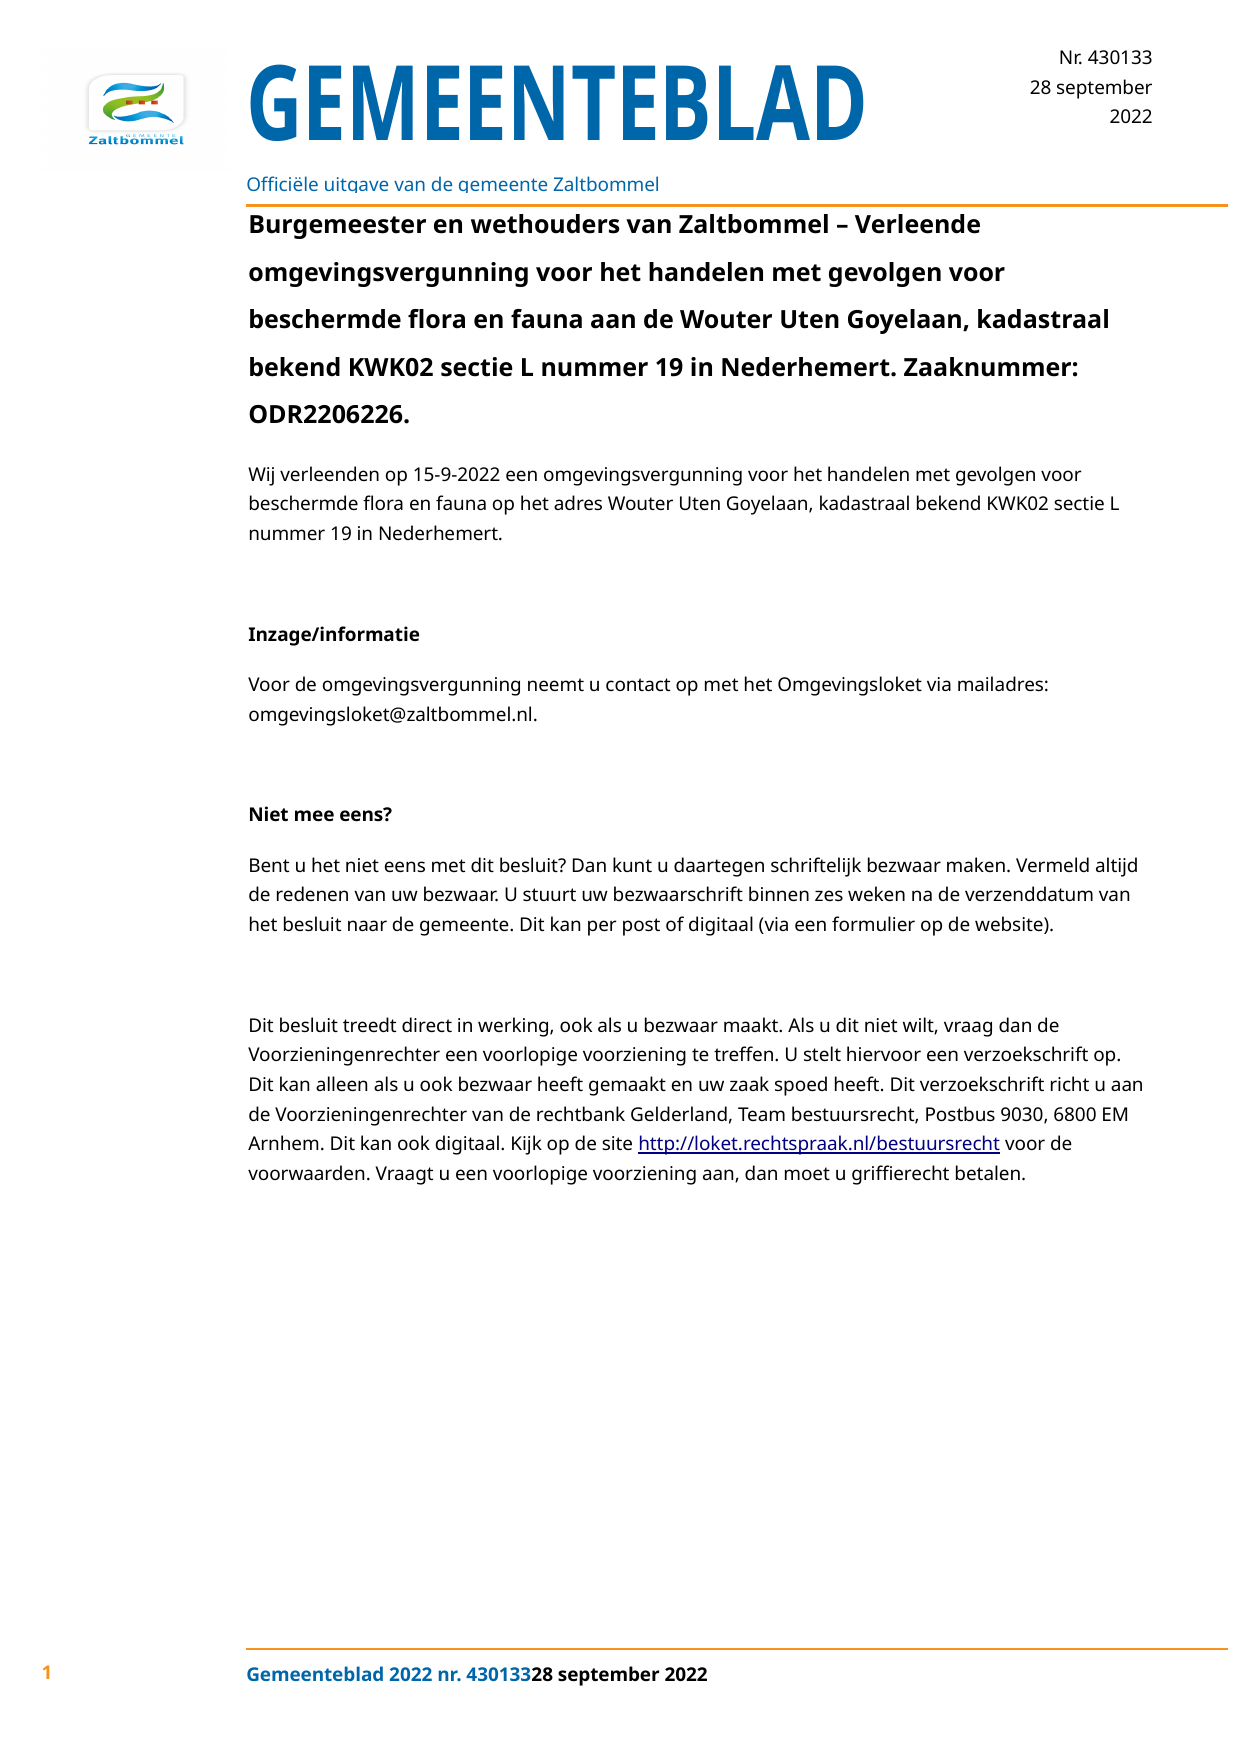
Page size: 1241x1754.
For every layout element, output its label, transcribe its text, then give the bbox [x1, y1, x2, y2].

text Inzage/informatie [248, 621, 1152, 646]
picture [41, 47, 231, 172]
text Bent u het niet eens met dit besluit? Dan kunt u daartegen schriftelijk bezwaar maken. Vermeld altijd de redenen van uw bezwaar. U stuurt uw bezwaarschrift binnen zes weken na de verzenddatum van het besluit naar de gemeente. Dit kan per post of digitaal (via een formulier op de website). [248, 852, 1152, 937]
text Voor de omgevingsvergunning neemt u contact op met het Omgevingsloket via mailadres: omgevingsloket@zaltbommel.nl. [248, 671, 1152, 726]
text Wij verleenden op 15-9-2022 een omgevingsvergunning voor het handelen met gevolgen voor beschermde flora en fauna op het adres Wouter Uten Goyelaan, kadastraal bekend KWK02 sectie L nummer 19 in Nederhemert. [248, 461, 1152, 546]
text Burgemeester en wethouders van Zaltbommel – Verleende omgevingsvergunning voor het handelen met gevolgen voor beschermde flora en fauna aan de Wouter Uten Goyelaan, kadastraal bekend KWK02 sectie L nummer 19 in Nederhemert. Zaaknummer: ODR2206226. [248, 207, 1152, 431]
text Niet mee eens? [248, 802, 1152, 827]
text Dit besluit treedt direct in werking, ook als u bezwaar maakt. Als u dit niet wilt, vraag dan de Voorzieningenrechter een voorlopige voorziening te treffen. U stelt hiervoor een verzoekschrift op. Dit kan alleen als u ook bezwaar heeft gemaakt en uw zaak spoed heeft. Dit verzoekschrift richt u aan de Voorzieningenrechter van de rechtbank Gelderland, Team bestuursrecht, Postbus 9030, 6800 EM Arnhem. Dit kan ook digitaal. Kijk op de site http://loket.rechtspraak.nl/bestuursrecht voor de voorwaarden. Vraagt u een voorlopige voorziening aan, dan moet u griffierecht betalen. [248, 1012, 1152, 1186]
